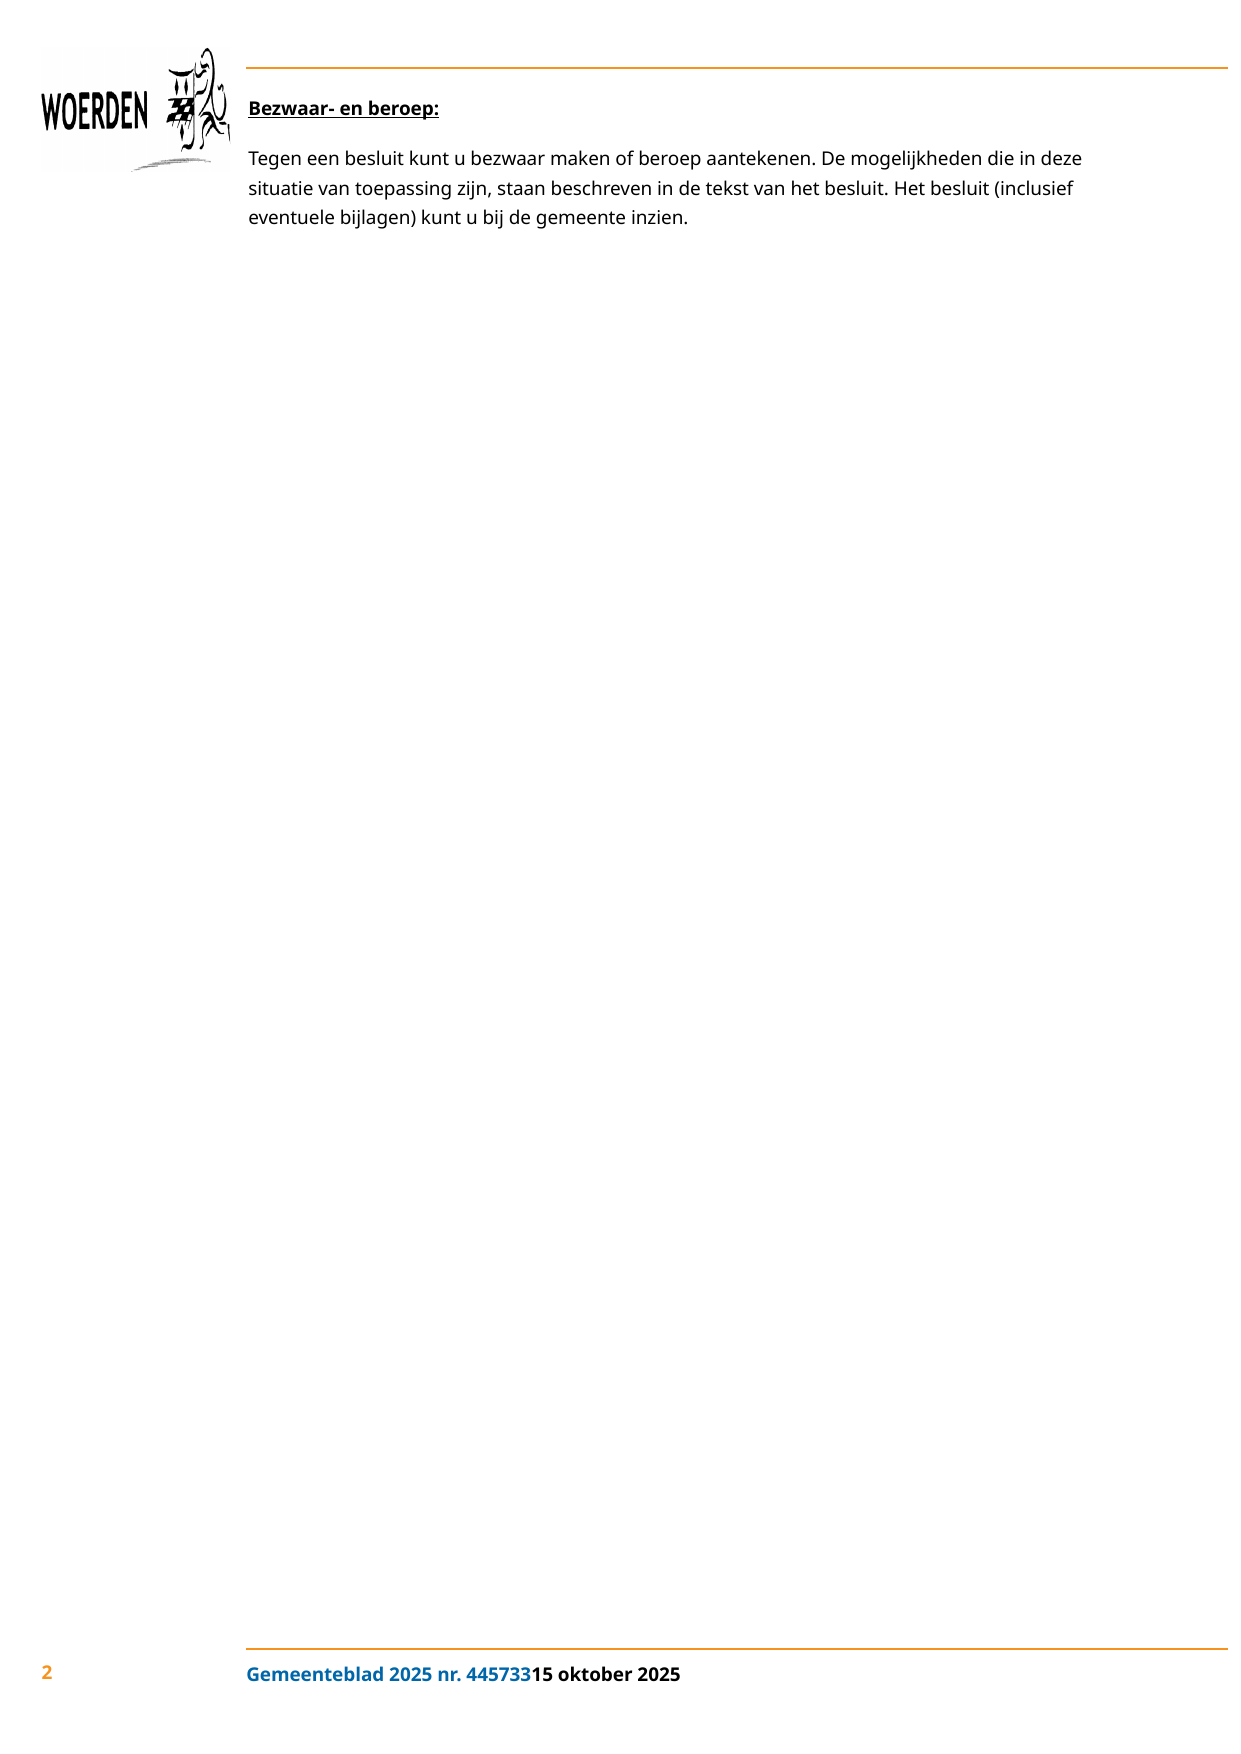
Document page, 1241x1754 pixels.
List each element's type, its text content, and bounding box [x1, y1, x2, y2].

text Bezwaar- en beroep: [248, 95, 1152, 121]
text Tegen een besluit kunt u bezwaar maken of beroep aantekenen. De mogelijkheden die in deze situatie van toepassing zijn, staan beschreven in de tekst van het besluit. Het besluit (inclusief eventuele bijlagen) kunt u bij de gemeente inzien. [248, 145, 1152, 230]
picture [41, 47, 231, 172]
